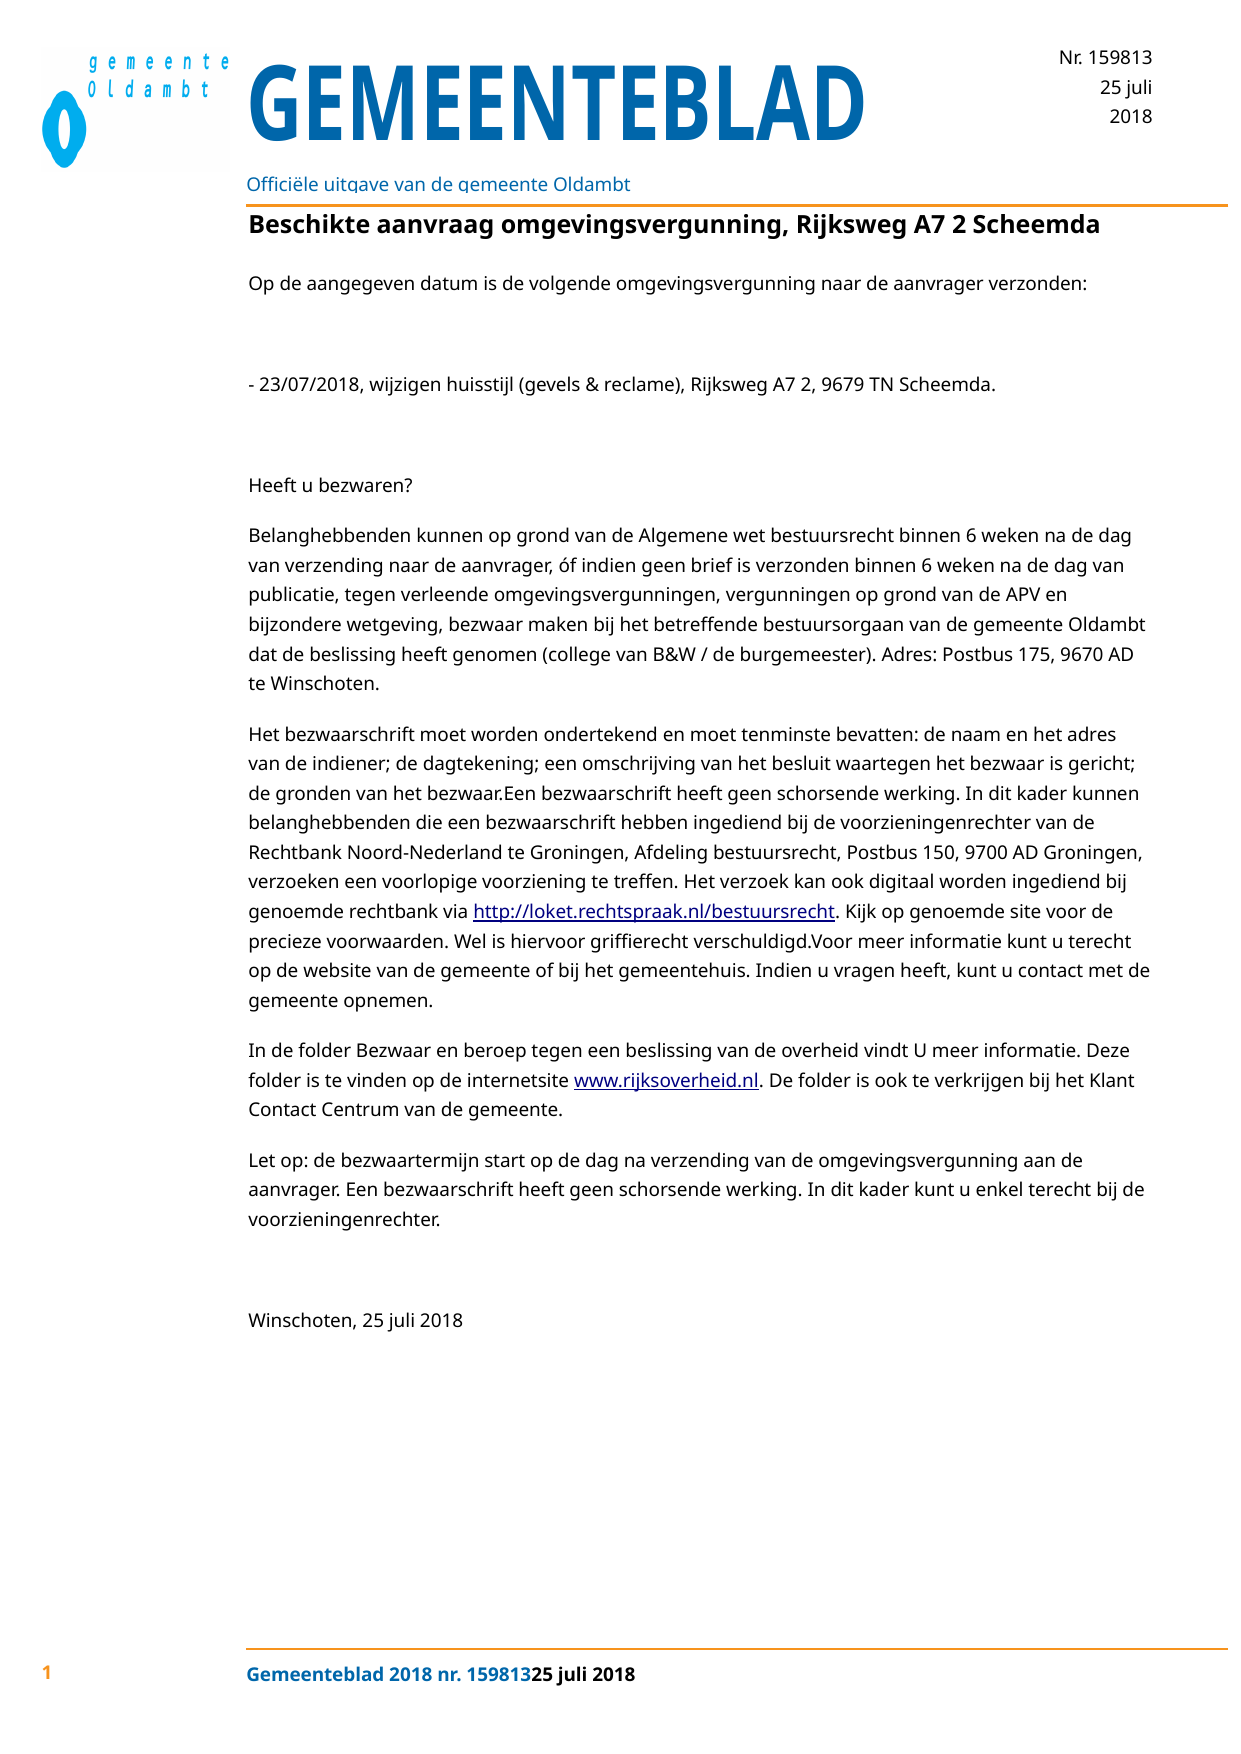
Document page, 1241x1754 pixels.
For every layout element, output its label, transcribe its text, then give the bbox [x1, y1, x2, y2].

picture [41, 47, 231, 172]
text Let op: de bezwaartermijn start op de dag na verzending van de omgevingsvergunning aan de aanvrager. Een bezwaarschrift heeft geen schorsende werking. In dit kader kunt u enkel terecht bij de voorzieningenrechter. [248, 1147, 1152, 1232]
text Beschikte aanvraag omgevingsvergunning, Rijksweg A7 2 Scheemda [248, 207, 1152, 241]
text Het bezwaarschrift moet worden ondertekend en moet tenminste bevatten: de naam en het adres van de indiener; de dagtekening; een omschrijving van het besluit waartegen het bezwaar is gericht; de gronden van het bezwaar.Een bezwaarschrift heeft geen schorsende werking. In dit kader kunnen belanghebbenden die een bezwaarschrift hebben ingediend bij de voorzieningenrechter van de Rechtbank Noord-Nederland te Groningen, Afdeling bestuursrecht, Postbus 150, 9700 AD Groningen, verzoeken een voorlopige voorziening te treffen. Het verzoek kan ook digitaal worden ingediend bij genoemde rechtbank via http://loket.rechtspraak.nl/bestuursrecht. Kijk op genoemde site voor de precieze voorwaarden. Wel is hiervoor griffierecht verschuldigd.Voor meer informatie kunt u terecht op de website van de gemeente of bij het gemeentehuis. Indien u vragen heeft, kunt u contact met de gemeente opnemen. [248, 721, 1152, 1013]
text - 23/07/2018, wijzigen huisstijl (gevels & reclame), Rijksweg A7 2, 9679 TN Scheemda. [248, 371, 1152, 397]
text Winschoten, 25 juli 2018 [248, 1307, 1152, 1333]
text In de folder Bezwaar en beroep tegen een beslissing van de overheid vindt U meer informatie. Deze folder is te vinden op de internetsite www.rijksoverheid.nl. De folder is ook te verkrijgen bij het Klant Contact Centrum van de gemeente. [248, 1037, 1152, 1122]
text Belanghebbenden kunnen op grond van de Algemene wet bestuursrecht binnen 6 weken na de dag van verzending naar de aanvrager, óf indien geen brief is verzonden binnen 6 weken na de dag van publicatie, tegen verleende omgevingsvergunningen, vergunningen op grond van de APV en bijzondere wetgeving, bezwaar maken bij het betreffende bestuursorgaan van de gemeente Oldambt dat de beslissing heeft genomen (college van B&W / de burgemeester). Adres: Postbus 175, 9670 AD te Winschoten. [248, 522, 1152, 696]
text Heeft u bezwaren? [248, 472, 1152, 498]
text Op de aangegeven datum is de volgende omgevingsvergunning naar de aanvrager verzonden: [248, 270, 1152, 296]
